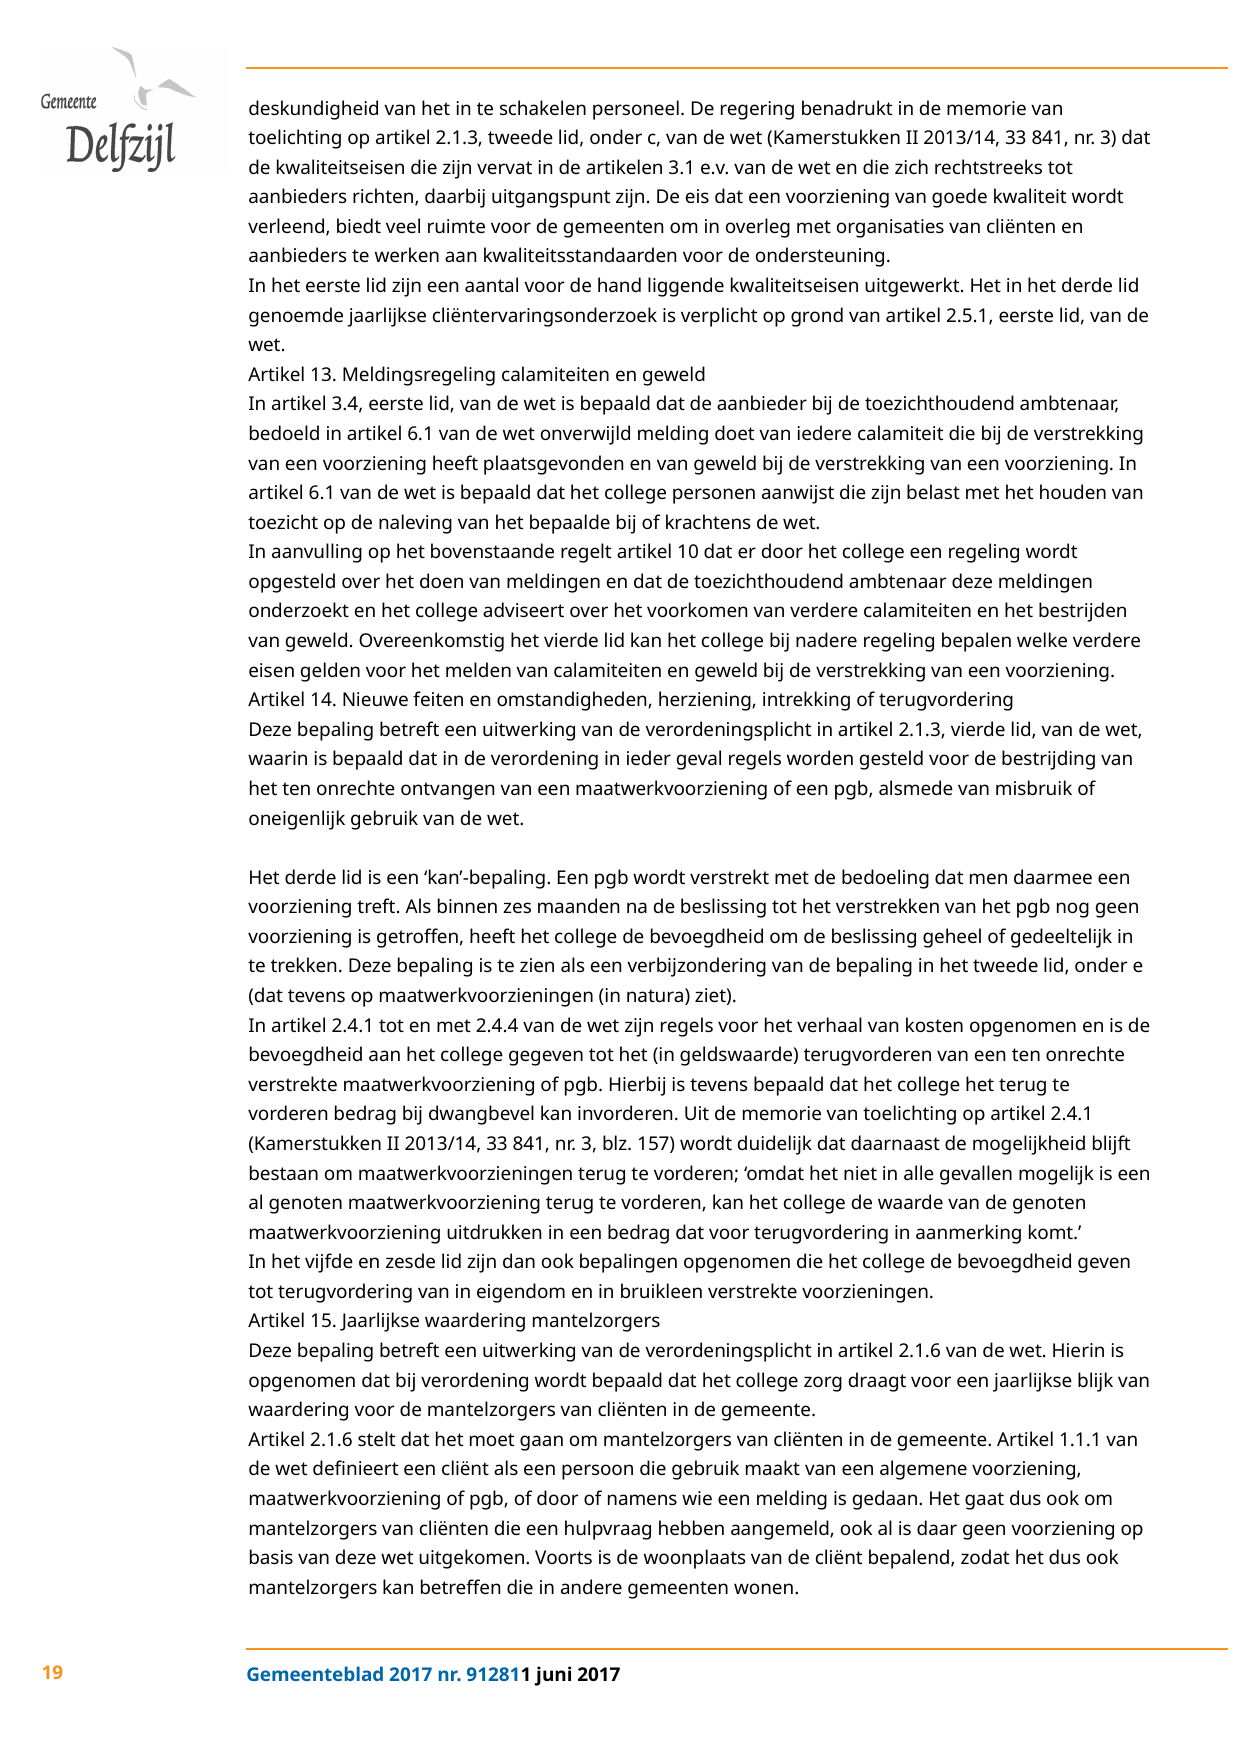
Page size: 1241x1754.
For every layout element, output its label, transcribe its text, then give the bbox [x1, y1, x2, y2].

text Het derde lid is een ‘kan’-bepaling. Een pgb wordt verstrekt met de bedoeling dat men daarmee een voorziening treft. Als binnen zes maanden na de beslissing tot het verstrekken van het pgb nog geen voorziening is getroffen, heeft het college de bevoegdheid om de beslissing geheel of gedeeltelijk in te trekken. Deze bepaling is te zien als een verbijzondering van de bepaling in het tweede lid, onder e (dat tevens op maatwerkvoorzieningen (in natura) ziet). [248, 864, 1152, 1008]
picture [41, 47, 231, 172]
text In het vijfde en zesde lid zijn dan ook bepalingen opgenomen die het college de bevoegdheid geven tot terugvordering van in eigendom en in bruikleen verstrekte voorzieningen. [248, 1248, 1152, 1304]
text Deze bepaling betreft een uitwerking van de verordeningsplicht in artikel 2.1.6 van de wet. Hierin is opgenomen dat bij verordening wordt bepaald dat het college zorg draagt voor een jaarlijkse blijk van waardering voor de mantelzorgers van cliënten in de gemeente. [248, 1337, 1152, 1422]
text In artikel 2.4.1 tot en met 2.4.4 van de wet zijn regels voor het verhaal van kosten opgenomen en is de bevoegdheid aan het college gegeven tot het (in geldswaarde) terugvorderen van een ten onrechte verstrekte maatwerkvoorziening of pgb. Hierbij is tevens bepaald dat het college het terug te vorderen bedrag bij dwangbevel kan invorderen. Uit de memorie van toelichting op artikel 2.4.1 (Kamerstukken II 2013/14, 33 841, nr. 3, blz. 157) wordt duidelijk dat daarnaast de mogelijkheid blijft bestaan om maatwerkvoorzieningen terug te vorderen; ‘omdat het niet in alle gevallen mogelijk is een al genoten maatwerkvoorziening terug te vorderen, kan het college de waarde van de genoten maatwerkvoorziening uitdrukken in een bedrag dat voor terugvordering in aanmerking komt.’ [248, 1012, 1152, 1245]
text In artikel 3.4, eerste lid, van de wet is bepaald dat de aanbieder bij de toezichthoudend ambtenaar, bedoeld in artikel 6.1 van de wet onverwijld melding doet van iedere calamiteit die bij de verstrekking van een voorziening heeft plaatsgevonden en van geweld bij de verstrekking van een voorziening. In artikel 6.1 van de wet is bepaald dat het college personen aanwijst die zijn belast met het houden van toezicht op de naleving van het bepaalde bij of krachtens de wet. [248, 391, 1152, 535]
text deskundigheid van het in te schakelen personeel. De regering benadrukt in de memorie van toelichting op artikel 2.1.3, tweede lid, onder c, van de wet (Kamerstukken II 2013/14, 33 841, nr. 3) dat de kwaliteitseisen die zijn vervat in de artikelen 3.1 e.v. van de wet en die zich rechtstreeks tot aanbieders richten, daarbij uitgangspunt zijn. De eis dat een voorziening van goede kwaliteit wordt verleend, biedt veel ruimte voor de gemeenten om in overleg met organisaties van cliënten en aanbieders te werken aan kwaliteitsstandaarden voor de ondersteuning. [248, 95, 1152, 268]
text Artikel 2.1.6 stelt dat het moet gaan om mantelzorgers van cliënten in de gemeente. Artikel 1.1.1 van de wet definieert een cliënt als een persoon die gebruik maakt van een algemene voorziening, maatwerkvoorziening of pgb, of door of namens wie een melding is gedaan. Het gaat dus ook om mantelzorgers van cliënten die een hulpvraag hebben aangemeld, ook al is daar geen voorziening op basis van deze wet uitgekomen. Voorts is de woonplaats van de cliënt bepalend, zodat het dus ook mantelzorgers kan betreffen die in andere gemeenten wonen. [248, 1426, 1152, 1600]
text Deze bepaling betreft een uitwerking van de verordeningsplicht in artikel 2.1.3, vierde lid, van de wet, waarin is bepaald dat in de verordening in ieder geval regels worden gesteld voor de bestrijding van het ten onrechte ontvangen van een maatwerkvoorziening of een pgb, alsmede van misbruik of oneigenlijk gebruik van de wet. [248, 716, 1152, 831]
text In het eerste lid zijn een aantal voor de hand liggende kwaliteitseisen uitgewerkt. Het in het derde lid genoemde jaarlijkse cliëntervaringsonderzoek is verplicht op grond van artikel 2.5.1, eerste lid, van de wet. [248, 272, 1152, 357]
text Artikel 13. Meldingsregeling calamiteiten en geweld [248, 361, 1152, 387]
text In aanvulling op het bovenstaande regelt artikel 10 dat er door het college een regeling wordt opgesteld over het doen van meldingen en dat de toezichthoudend ambtenaar deze meldingen onderzoekt en het college adviseert over het voorkomen van verdere calamiteiten en het bestrijden van geweld. Overeenkomstig het vierde lid kan het college bij nadere regeling bepalen welke verdere eisen gelden voor het melden van calamiteiten en geweld bij de verstrekking van een voorziening. [248, 538, 1152, 683]
text Artikel 15. Jaarlijkse waardering mantelzorgers [248, 1308, 1152, 1333]
text Artikel 14. Nieuwe feiten en omstandigheden, herziening, intrekking of terugvordering [248, 686, 1152, 712]
